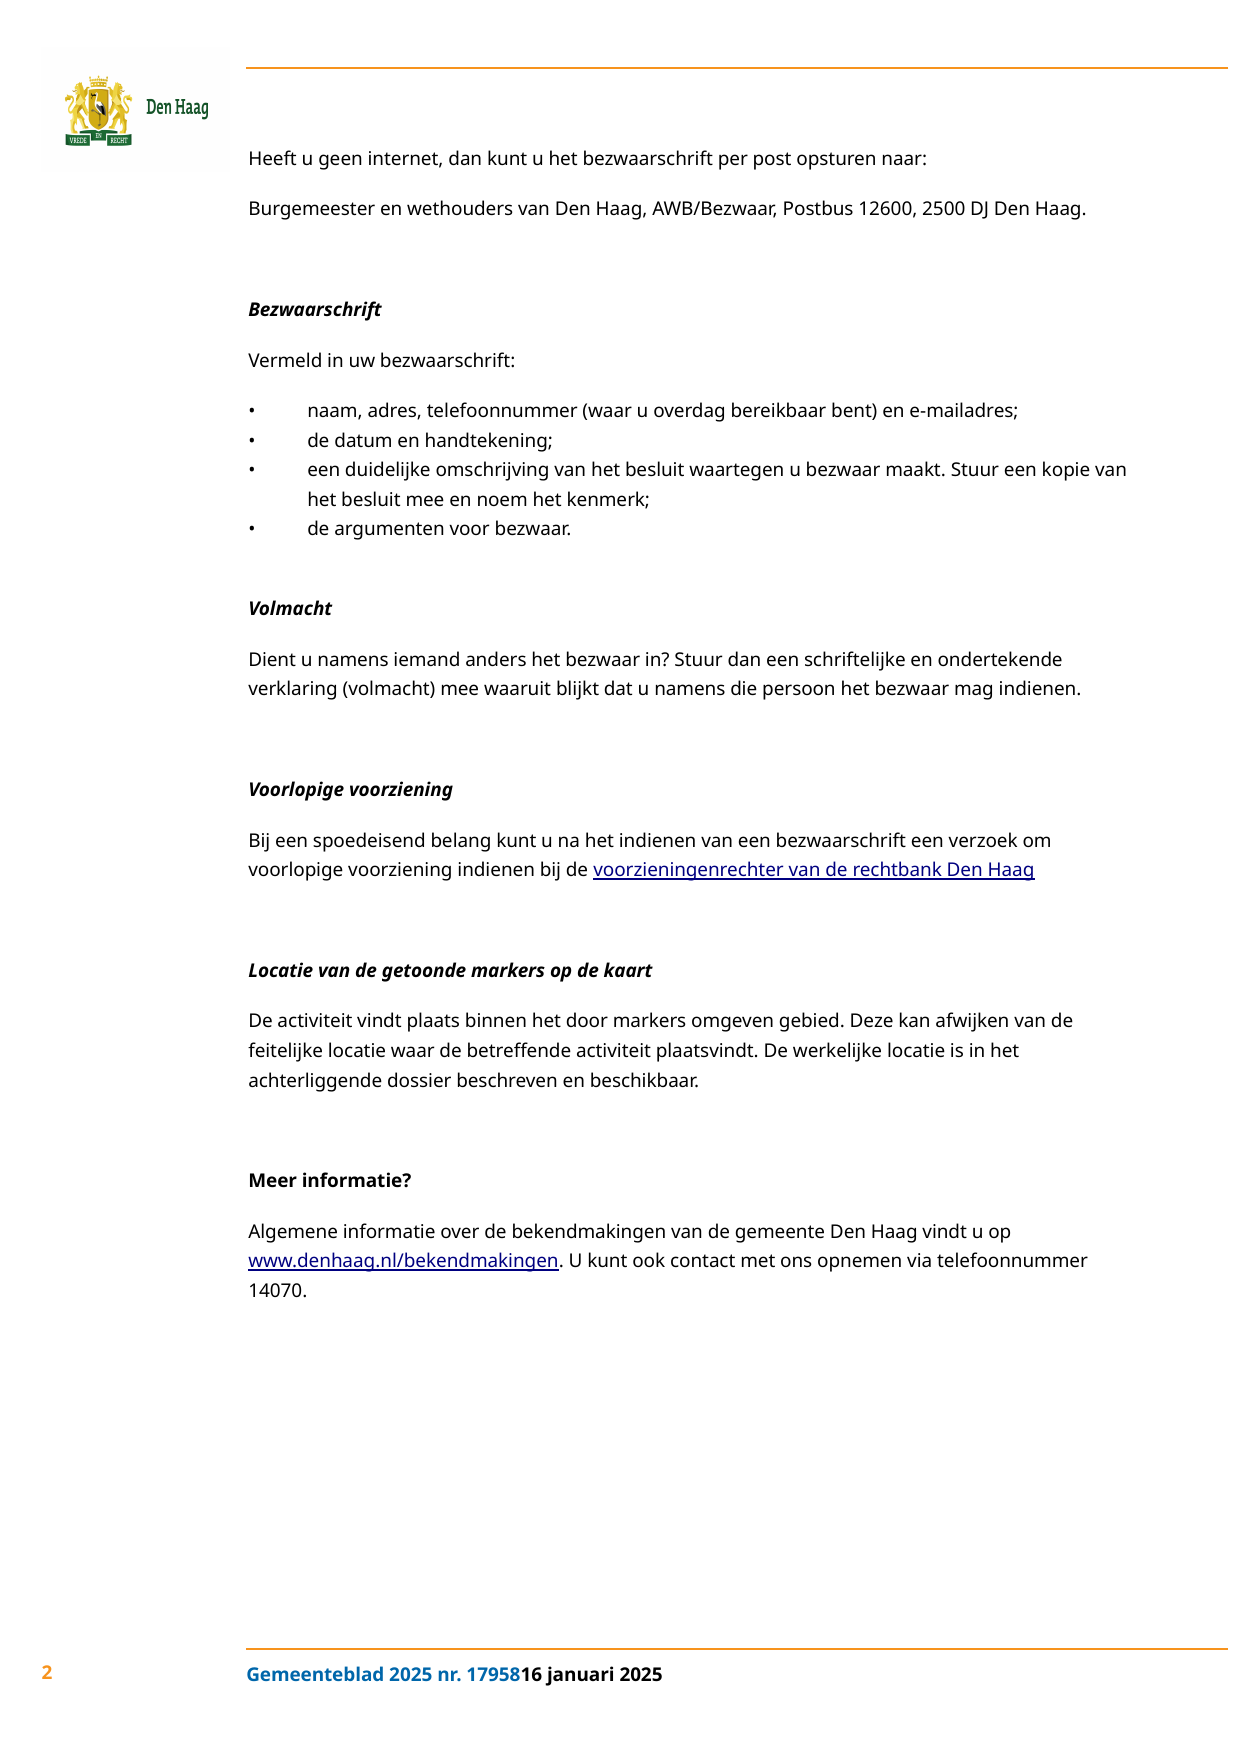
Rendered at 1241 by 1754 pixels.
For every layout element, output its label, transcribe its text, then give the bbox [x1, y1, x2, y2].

text Burgemeester en wethouders van Den Haag, AWB/Bezwaar, Postbus 12600, 2500 DJ Den Haag. [248, 196, 1152, 221]
text Meer informatie? [248, 1168, 1152, 1193]
picture [41, 47, 231, 172]
list naam, adres, telefoonnummer (waar u overdag bereikbaar bent) en e-mailadres; [248, 397, 1152, 423]
text De activiteit vindt plaats binnen het door markers omgeven gebied. Deze kan afwijken van de feitelijke locatie waar de betreffende activiteit plaatsvindt. De werkelijke locatie is in het achterliggende dossier beschreven en beschikbaar. [248, 1008, 1152, 1093]
text Locatie van de getoonde markers op de kaart [248, 957, 1152, 983]
text Algemene informatie over de bekendmakingen van de gemeente Den Haag vindt u op www.denhaag.nl/bekendmakingen. U kunt ook contact met ons opnemen via telefoonnummer 14070. [248, 1218, 1152, 1303]
text Vermeld in uw bezwaarschrift: [248, 347, 1152, 373]
text Bezwaarschrift [248, 296, 1152, 322]
text Bij een spoedeisend belang kunt u na het indienen van een bezwaarschrift een verzoek om voorlopige voorziening indienen bij de voorzieningenrechter van de rechtbank Den Haag [248, 827, 1152, 882]
text Dient u namens iemand anders het bezwaar in? Stuur dan een schriftelijke en ondertekende verklaring (volmacht) mee waaruit blijkt dat u namens die persoon het bezwaar mag indienen. [248, 646, 1152, 701]
text Voorlopige voorziening [248, 776, 1152, 802]
text Volmacht [248, 596, 1152, 621]
text Heeft u geen internet, dan kunt u het bezwaarschrift per post opsturen naar: [248, 145, 1152, 171]
list een duidelijke omschrijving van het besluit waartegen u bezwaar maakt. Stuur een kopie van het besluit mee en noem het kenmerk; [248, 456, 1152, 512]
list de argumenten voor bezwaar. [248, 516, 1152, 541]
list de datum en handtekening; [248, 427, 1152, 453]
